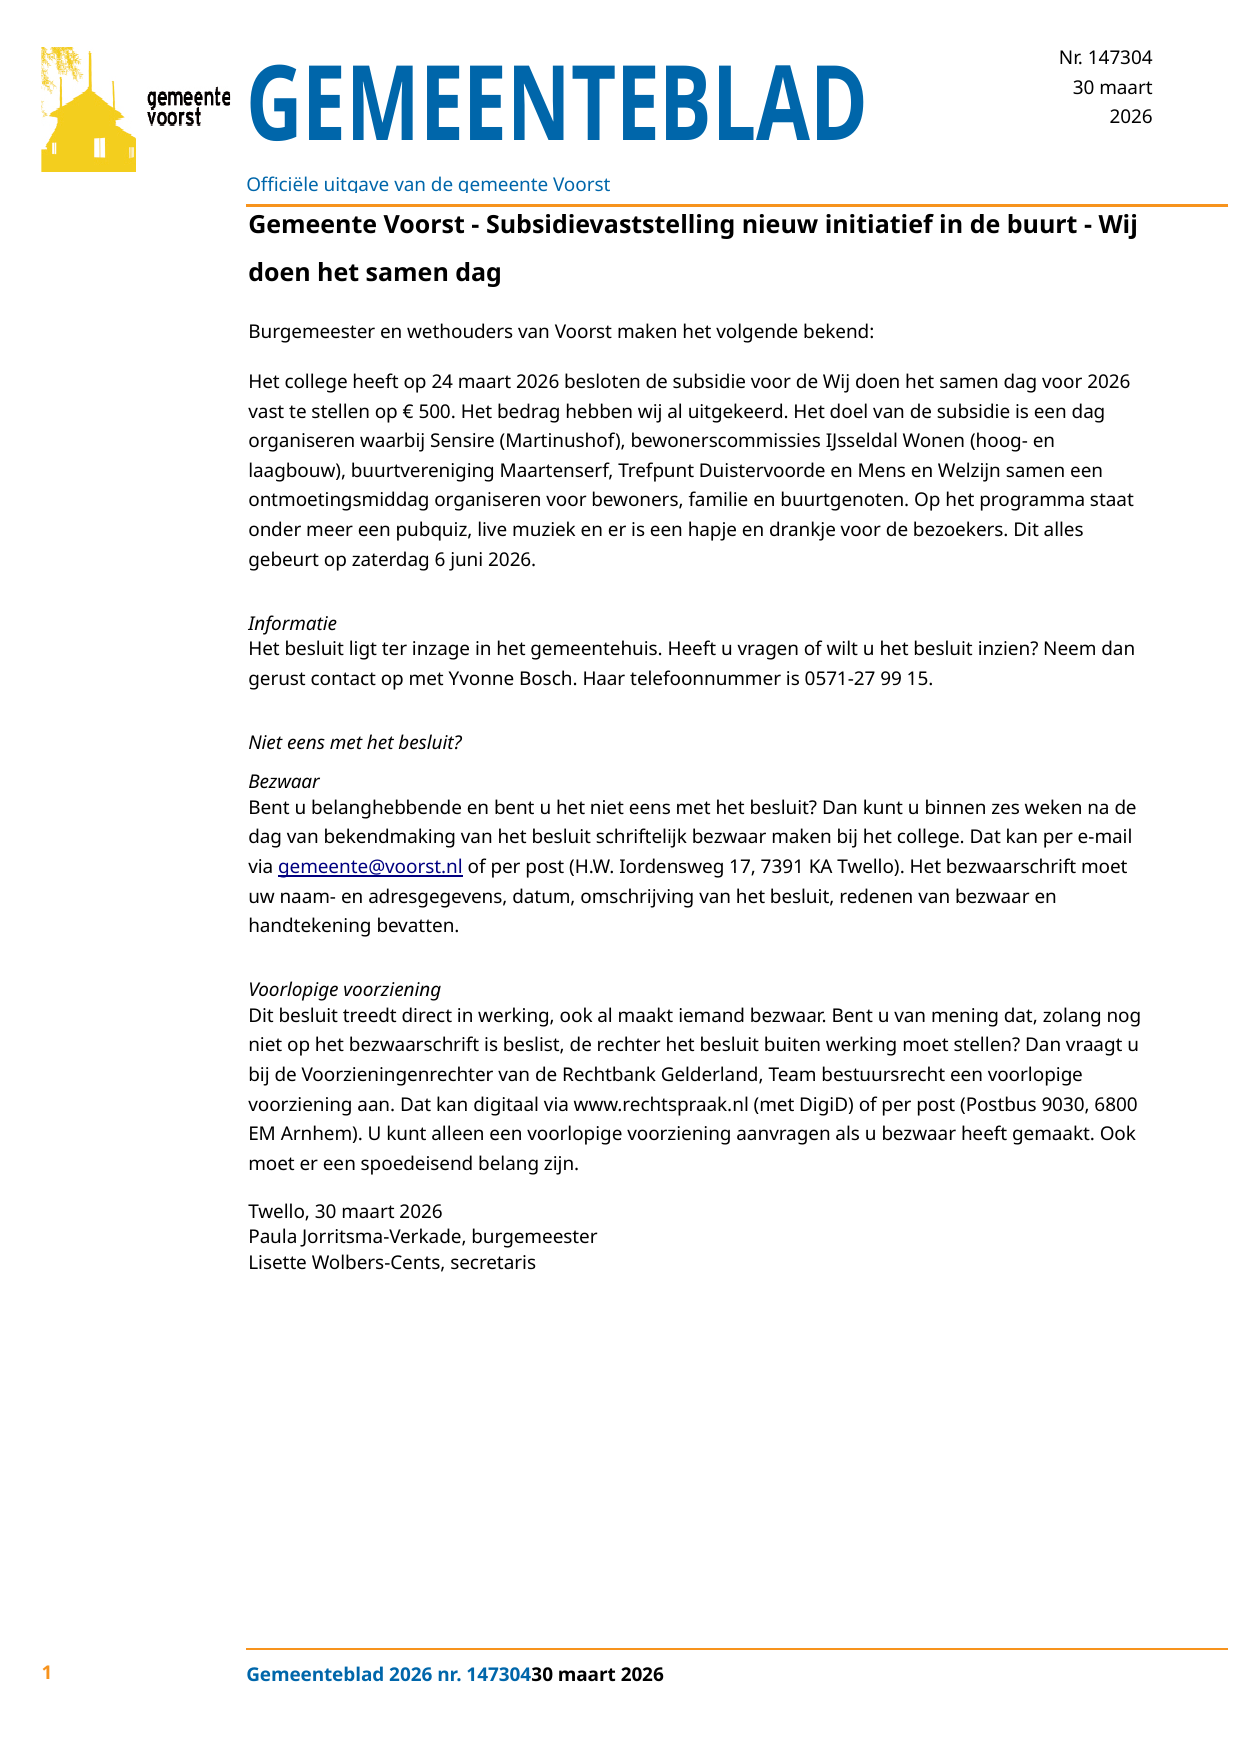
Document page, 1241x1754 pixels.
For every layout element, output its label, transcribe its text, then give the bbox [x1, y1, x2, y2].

text Twello, 30 maart 2026 [248, 1198, 1152, 1223]
text Gemeente Voorst - Subsidievaststelling nieuw initiatief in de buurt - Wij doen het samen dag [248, 207, 1152, 288]
text Bezwaar [248, 768, 1152, 794]
text Burgemeester en wethouders van Voorst maken het volgende bekend: [248, 318, 1152, 344]
text Voorlopige voorziening [248, 976, 1152, 1002]
text Paula Jorritsma-Verkade, burgemeester [248, 1223, 1152, 1249]
text Dit besluit treedt direct in werking, ook al maakt iemand bezwaar. Bent u van mening dat, zolang nog niet op het bezwaarschrift is beslist, de rechter het besluit buiten werking moet stellen? Dan vraagt u bij de Voorzieningenrechter van de Rechtbank Gelderland, Team bestuursrecht een voorlopige voorziening aan. Dat kan digitaal via www.rechtspraak.nl (met DigiD) of per post (Postbus 9030, 6800 EM Arnhem). U kunt alleen een voorlopige voorziening aanvragen als u bezwaar heeft gemaakt. Ook moet er een spoedeisend belang zijn. [248, 1002, 1152, 1176]
text Informatie [248, 610, 1152, 636]
picture [41, 47, 231, 172]
text Het besluit ligt ter inzage in het gemeentehuis. Heeft u vragen of wilt u het besluit inzien? Neem dan gerust contact op met Yvonne Bosch. Haar telefoonnummer is 0571-27 99 15. [248, 636, 1152, 691]
text Het college heeft op 24 maart 2026 besloten de subsidie voor de Wij doen het samen dag voor 2026 vast te stellen op € 500. Het bedrag hebben wij al uitgekeerd. Het doel van de subsidie is een dag organiseren waarbij Sensire (Martinushof), bewonerscommissies IJsseldal Wonen (hoog- en laagbouw), buurtvereniging Maartenserf, Trefpunt Duistervoorde en Mens en Welzijn samen een ontmoetingsmiddag organiseren voor bewoners, familie en buurtgenoten. Op het programma staat onder meer een pubquiz, live muziek en er is een hapje en drankje voor de bezoekers. Dit alles gebeurt op zaterdag 6 juni 2026. [248, 368, 1152, 572]
text Niet eens met het besluit? [248, 729, 1152, 755]
text Lisette Wolbers-Cents, secretaris [248, 1249, 1152, 1275]
text Bent u belanghebbende en bent u het niet eens met het besluit? Dan kunt u binnen zes weken na de dag van bekendmaking van het besluit schriftelijk bezwaar maken bij het college. Dat kan per e-mail via gemeente@voorst.nl of per post (H.W. Iordensweg 17, 7391 KA Twello). Het bezwaarschrift moet uw naam- en adresgegevens, datum, omschrijving van het besluit, redenen van bezwaar en handtekening bevatten. [248, 794, 1152, 938]
